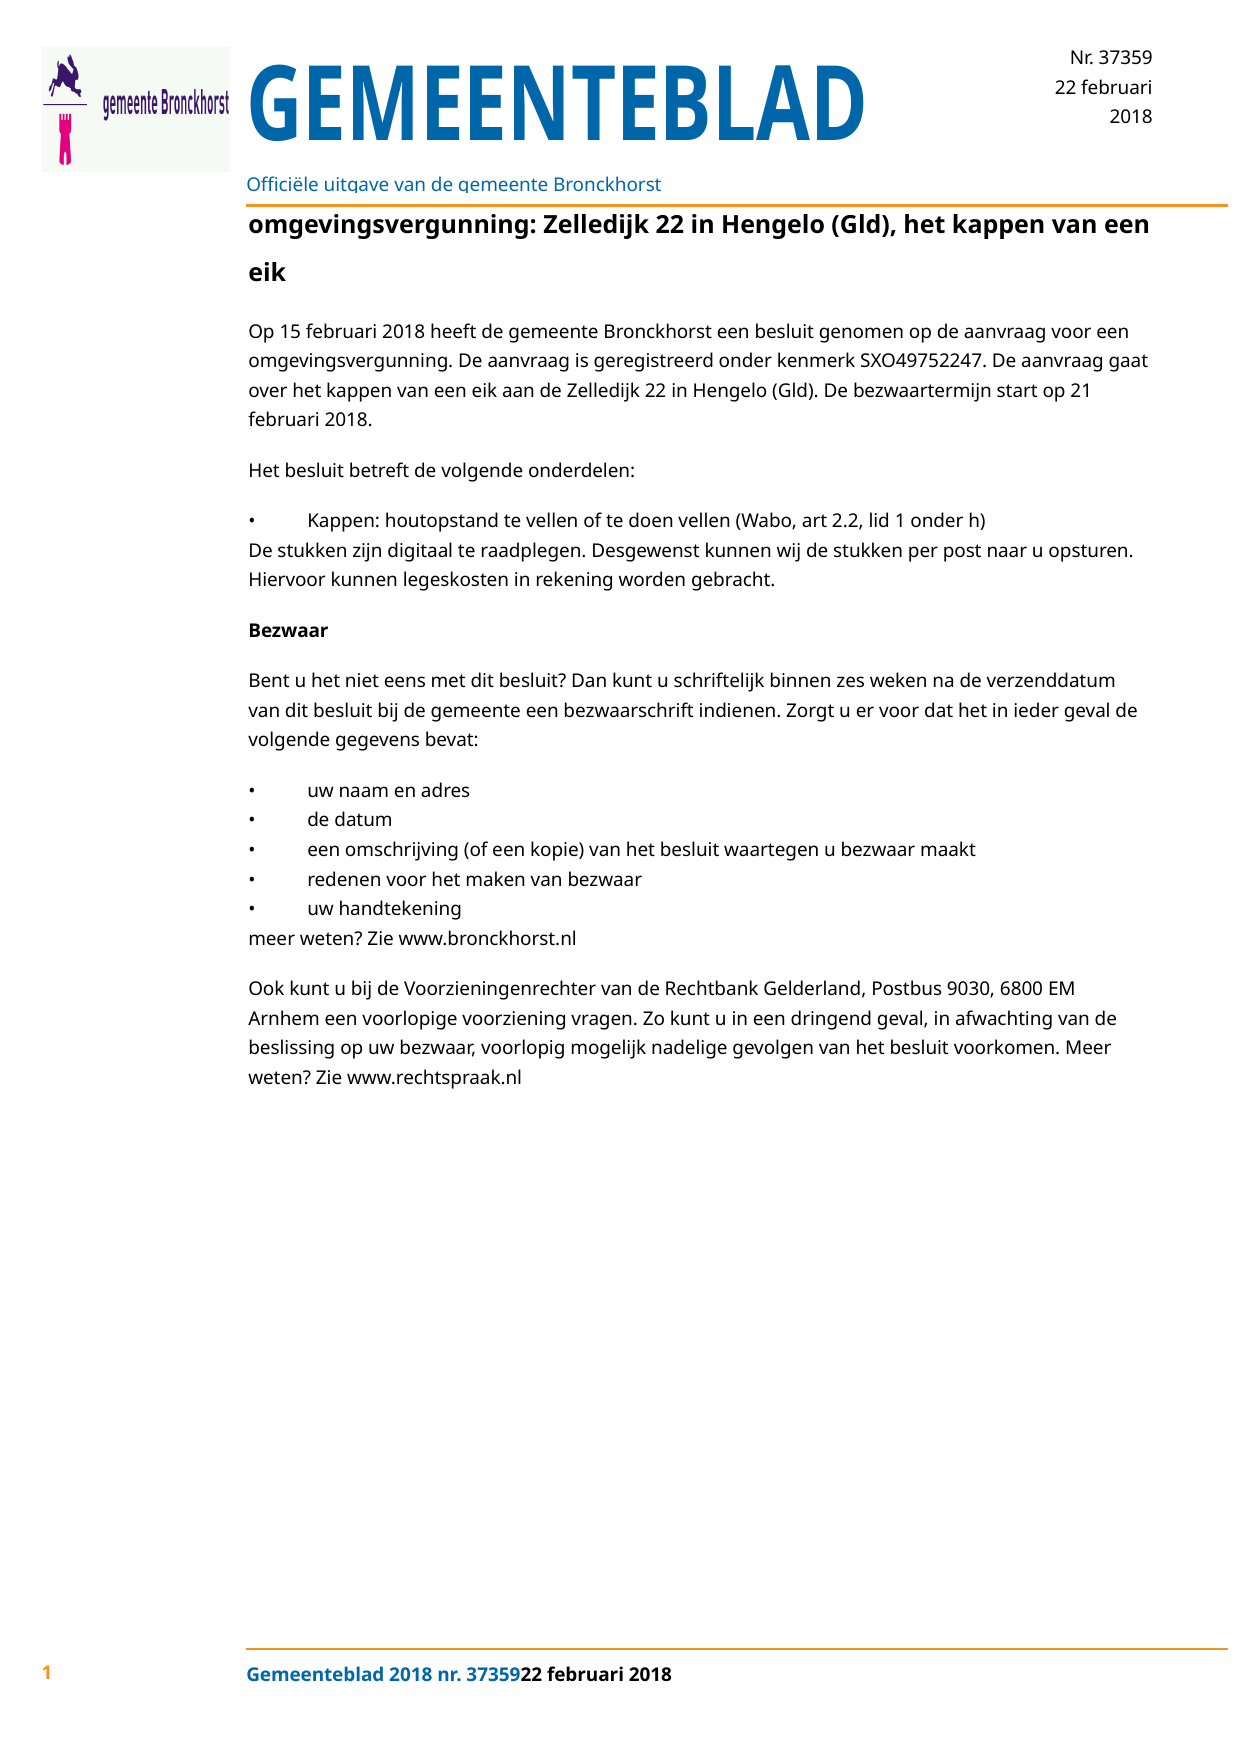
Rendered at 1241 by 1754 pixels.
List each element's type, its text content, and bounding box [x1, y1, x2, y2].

text Op 15 februari 2018 heeft de gemeente Bronckhorst een besluit genomen op de aanvraag voor een omgevingsvergunning. De aanvraag is geregistreerd onder kenmerk SXO49752247. De aanvraag gaat over het kappen van een eik aan de Zelledijk 22 in Hengelo (Gld). De bezwaartermijn start op 21 februari 2018. [248, 318, 1152, 432]
list een omschrijving (of een kopie) van het besluit waartegen u bezwaar maakt [248, 836, 1152, 862]
text Bent u het niet eens met dit besluit? Dan kunt u schriftelijk binnen zes weken na de verzenddatum van dit besluit bij de gemeente een bezwaarschrift indienen. Zorgt u er voor dat het in ieder geval de volgende gegevens bevat: [248, 667, 1152, 752]
text Bezwaar [248, 617, 1152, 643]
text omgevingsvergunning: Zelledijk 22 in Hengelo (Gld), het kappen van een eik [248, 207, 1152, 288]
list uw naam en adres [248, 777, 1152, 803]
text Ook kunt u bij de Voorzieningenrechter van de Rechtbank Gelderland, Postbus 9030, 6800 EM Arnhem een voorlopige voorziening vragen. Zo kunt u in een dringend geval, in afwachting van de beslissing op uw bezwaar, voorlopig mogelijk nadelige gevolgen van het besluit voorkomen. Meer weten? Zie www.rechtspraak.nl [248, 975, 1152, 1090]
text Het besluit betreft de volgende onderdelen: [248, 457, 1152, 483]
list de datum [248, 807, 1152, 832]
text meer weten? Zie www.bronckhorst.nl [248, 925, 1152, 951]
list uw handtekening [248, 895, 1152, 921]
list redenen voor het maken van bezwaar [248, 866, 1152, 892]
picture [41, 47, 231, 172]
list Kappen: houtopstand te vellen of te doen vellen (Wabo, art 2.2, lid 1 onder h) [248, 507, 1152, 533]
text De stukken zijn digitaal te raadplegen. Desgewenst kunnen wij de stukken per post naar u opsturen. Hiervoor kunnen legeskosten in rekening worden gebracht. [248, 537, 1152, 592]
